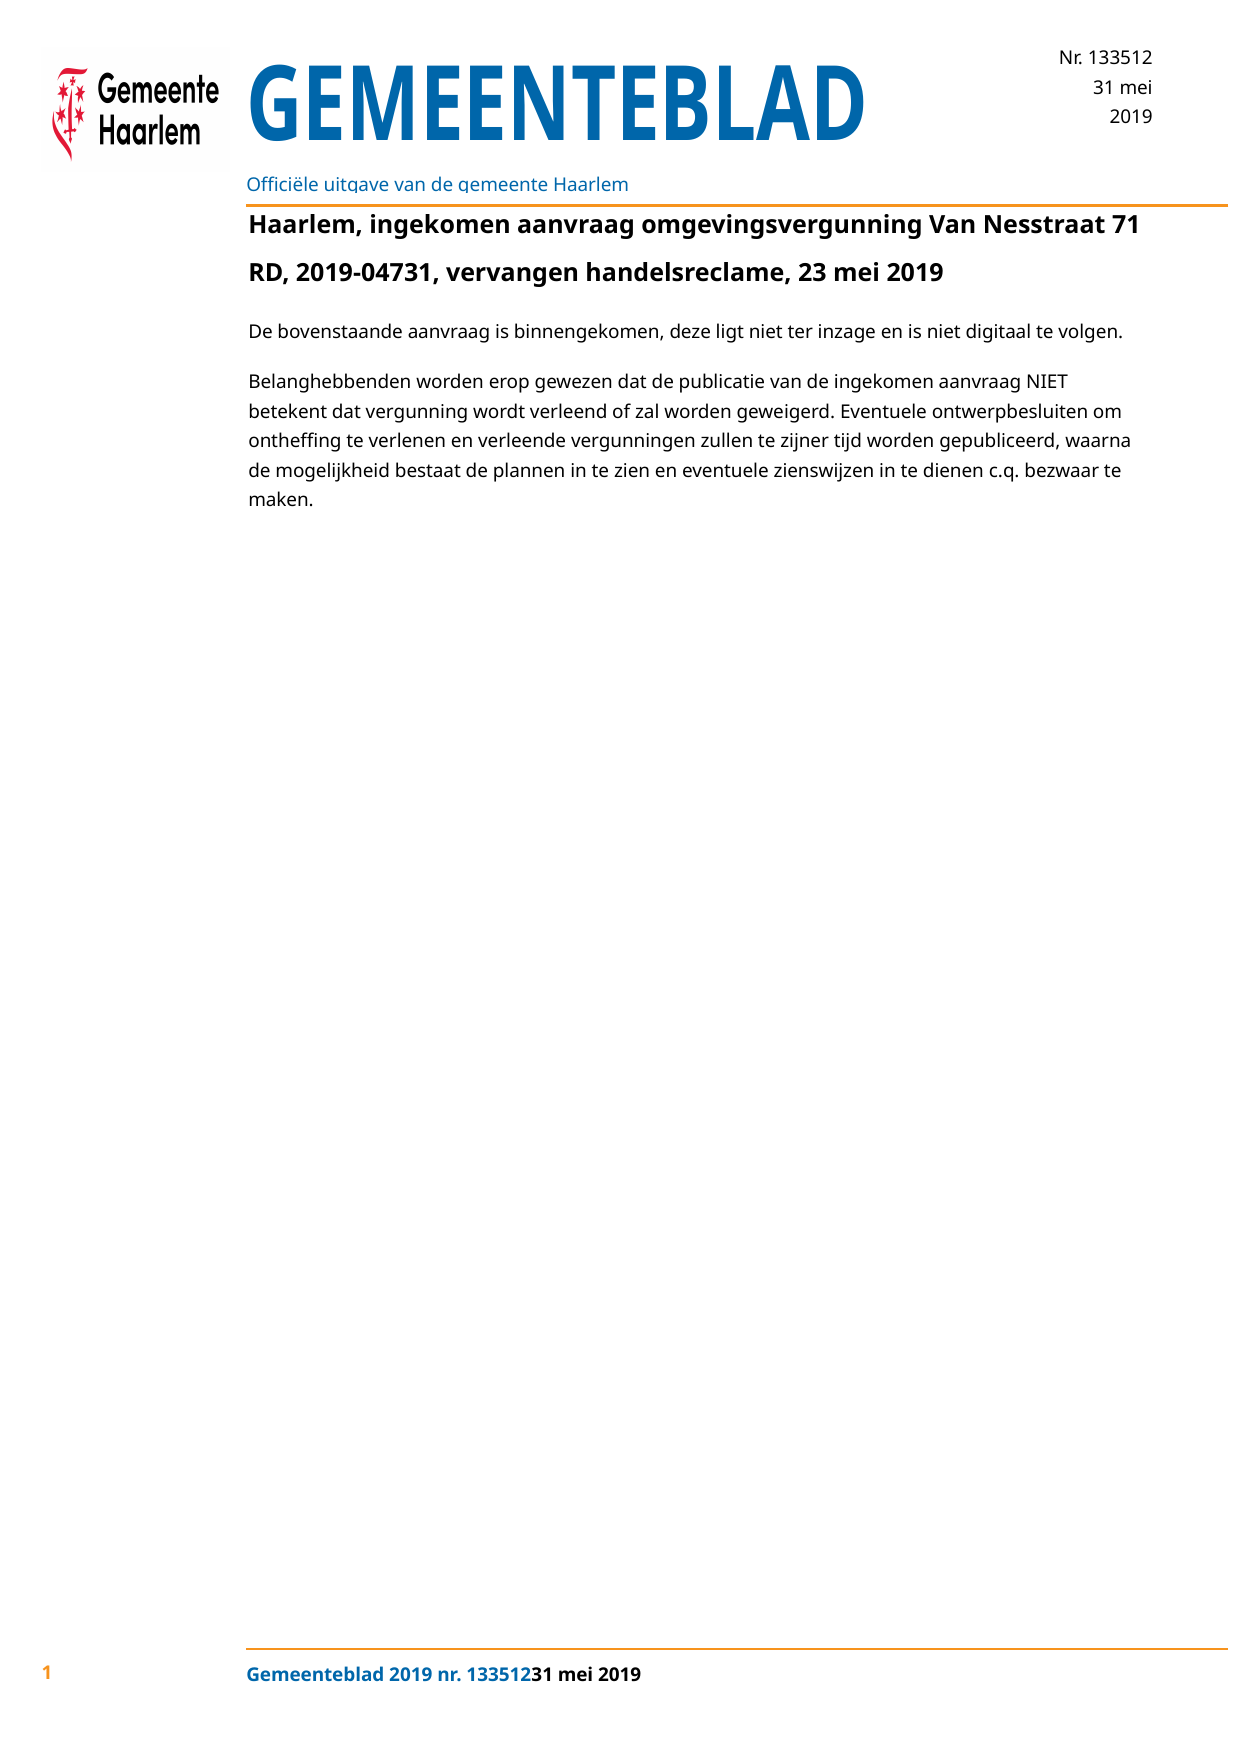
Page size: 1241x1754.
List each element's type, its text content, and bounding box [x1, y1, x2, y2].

picture [41, 47, 231, 172]
text Haarlem, ingekomen aanvraag omgevingsvergunning Van Nesstraat 71 RD, 2019-04731, vervangen handelsreclame, 23 mei 2019 [248, 207, 1152, 288]
text De bovenstaande aanvraag is binnengekomen, deze ligt niet ter inzage en is niet digitaal te volgen. [248, 318, 1152, 344]
text Belanghebbenden worden erop gewezen dat de publicatie van de ingekomen aanvraag NIET betekent dat vergunning wordt verleend of zal worden geweigerd. Eventuele ontwerpbesluiten om ontheffing te verlenen en verleende vergunningen zullen te zijner tijd worden gepubliceerd, waarna de mogelijkheid bestaat de plannen in te zien en eventuele zienswijzen in te dienen c.q. bezwaar te maken. [248, 368, 1152, 512]
